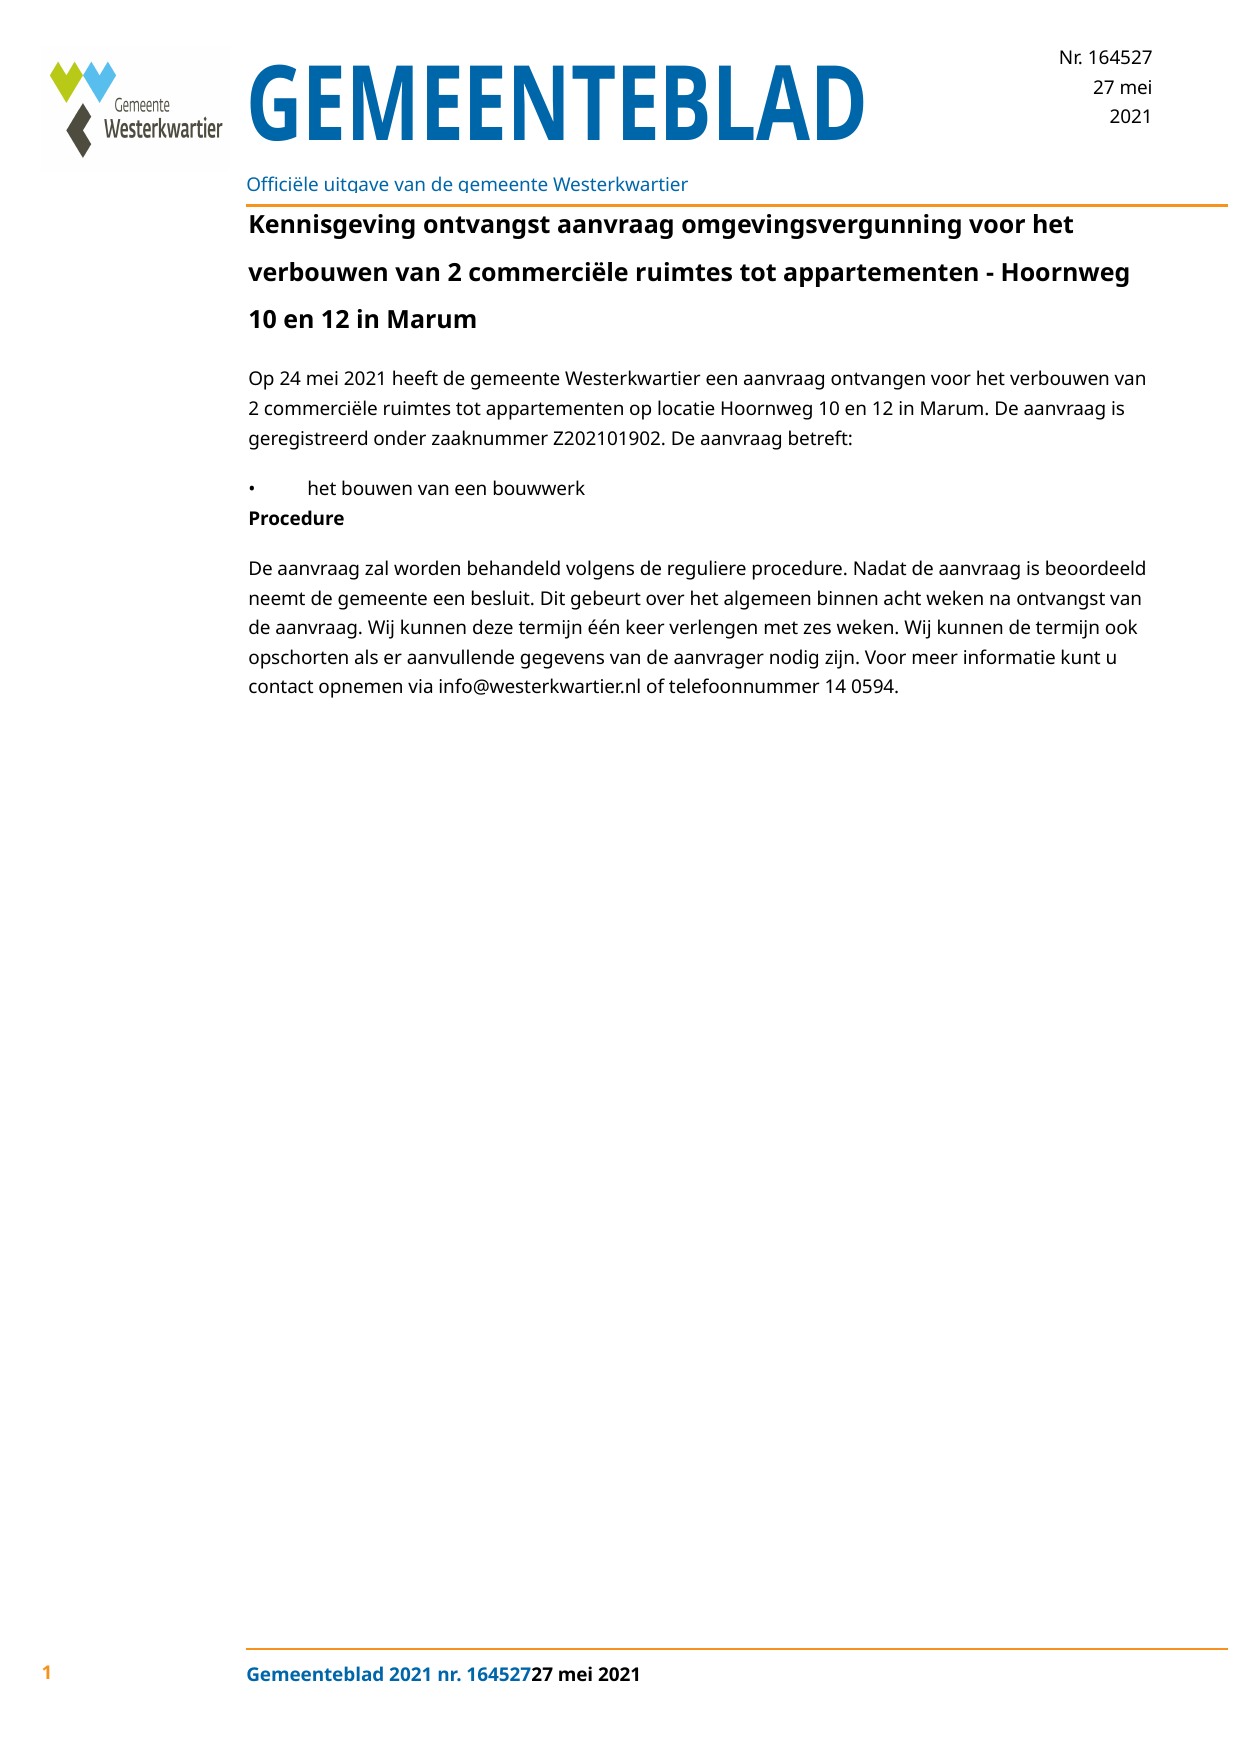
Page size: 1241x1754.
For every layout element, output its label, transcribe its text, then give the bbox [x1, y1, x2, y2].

text Op 24 mei 2021 heeft de gemeente Westerkwartier een aanvraag ontvangen voor het verbouwen van 2 commerciële ruimtes tot appartementen op locatie Hoornweg 10 en 12 in Marum. De aanvraag is geregistreerd onder zaaknummer Z202101902. De aanvraag betreft: [248, 366, 1152, 450]
list het bouwen van een bouwwerk [248, 475, 1152, 501]
text Kennisgeving ontvangst aanvraag omgevingsvergunning voor het verbouwen van 2 commerciële ruimtes tot appartementen - Hoornweg 10 en 12 in Marum [248, 207, 1152, 336]
text De aanvraag zal worden behandeld volgens de reguliere procedure. Nadat de aanvraag is beoordeeld neemt de gemeente een besluit. Dit gebeurt over het algemeen binnen acht weken na ontvangst van de aanvraag. Wij kunnen deze termijn één keer verlengen met zes weken. Wij kunnen de termijn ook opschorten als er aanvullende gegevens van de aanvrager nodig zijn. Voor meer informatie kunt u contact opnemen via info@westerkwartier.nl of telefoonnummer 14 0594. [248, 555, 1152, 699]
picture [41, 47, 231, 172]
text Procedure [248, 505, 1152, 530]
